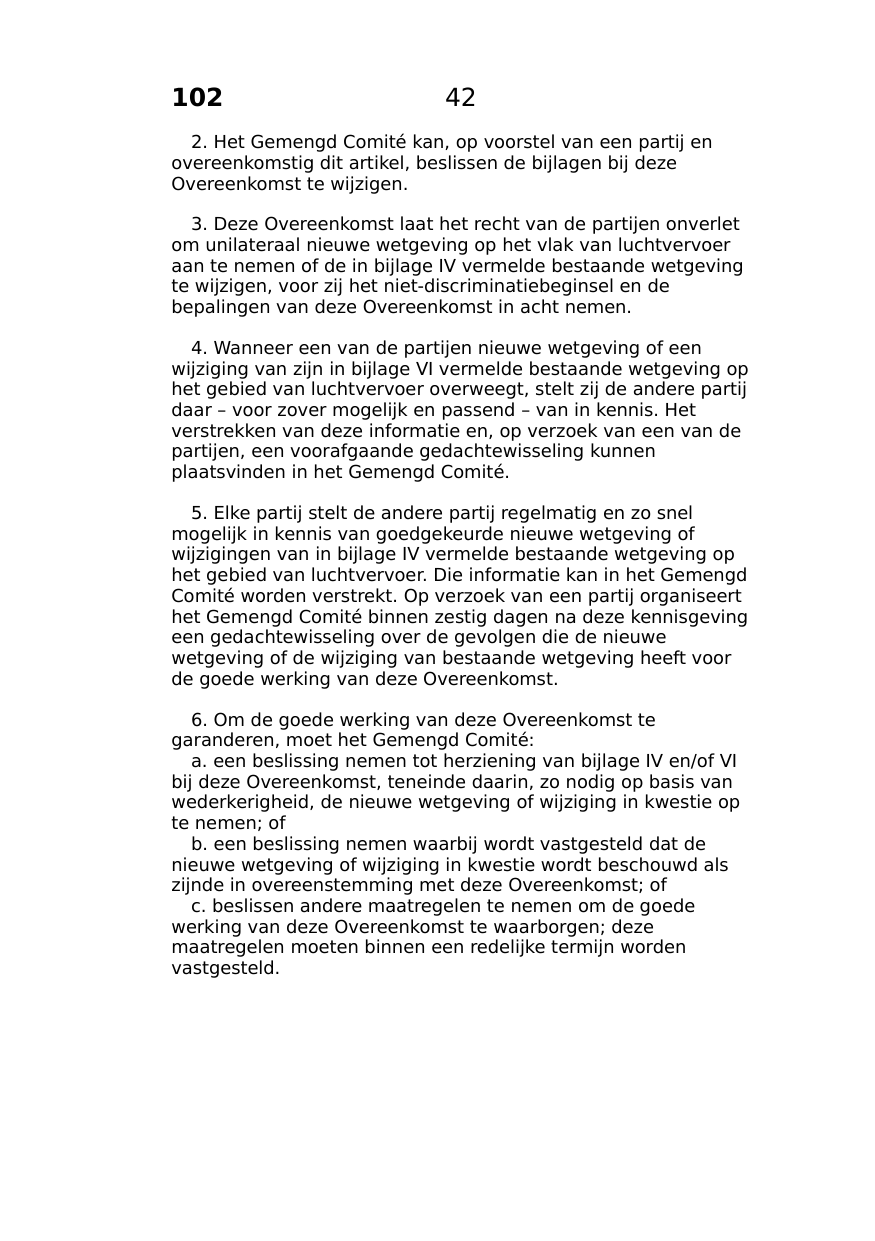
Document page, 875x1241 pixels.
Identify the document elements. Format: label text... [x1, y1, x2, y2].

text 2. Het Gemengd Comité kan, op voorstel van een partij en overeenkomstig dit artikel, beslissen de bijlagen bij deze Overeenkomst te wijzigen. [171, 132, 756, 194]
text 6. Om de goede werking van deze Overeenkomst te garanderen, moet het Gemengd Comité: [171, 709, 756, 751]
text 4. Wanneer een van de partijen nieuwe wetgeving of een wijziging van zijn in bijlage VI vermelde bestaande wetgeving op het gebied van luchtvervoer overweegt, stelt zij de andere partij daar – voor zover mogelijk en passend – van in kennis. Het verstrekken van deze informatie en, op verzoek van een van de partijen, een voorafgaande gedachtewisseling kunnen plaatsvinden in het Gemengd Comité. [171, 338, 756, 483]
text 3. Deze Overeenkomst laat het recht van de partijen onverlet om unilateraal nieuwe wetgeving op het vlak van luchtvervoer aan te nemen of de in bijlage IV vermelde bestaande wetgeving te wijzigen, voor zij het niet-discriminatiebeginsel en de bepalingen van deze Overeenkomst in acht nemen. [171, 214, 756, 318]
text c. beslissen andere maatregelen te nemen om de goede werking van deze Overeenkomst te waarborgen; deze maatregelen moeten binnen een redelijke termijn worden vastgesteld. [171, 896, 756, 979]
text a. een beslissing nemen tot herziening van bijlage IV en/of VI bij deze Overeenkomst, teneinde daarin, zo nodig op basis van wederkerigheid, de nieuwe wetgeving of wijziging in kwestie op te nemen; of [171, 751, 756, 834]
text b. een beslissing nemen waarbij wordt vastgesteld dat de nieuwe wetgeving of wijziging in kwestie wordt beschouwd als zijnde in overeenstemming met deze Overeenkomst; of [171, 834, 756, 896]
text 5. Elke partij stelt de andere partij regelmatig en zo snel mogelijk in kennis van goedgekeurde nieuwe wetgeving of wijzigingen van in bijlage IV vermelde bestaande wetgeving op het gebied van luchtvervoer. Die informatie kan in het Gemengd Comité worden verstrekt. Op verzoek van een partij organiseert het Gemengd Comité binnen zestig dagen na deze kennisgeving een gedachtewisseling over de gevolgen die de nieuwe wetgeving of de wijziging van bestaande wetgeving heeft voor de goede werking van deze Overeenkomst. [171, 503, 756, 689]
